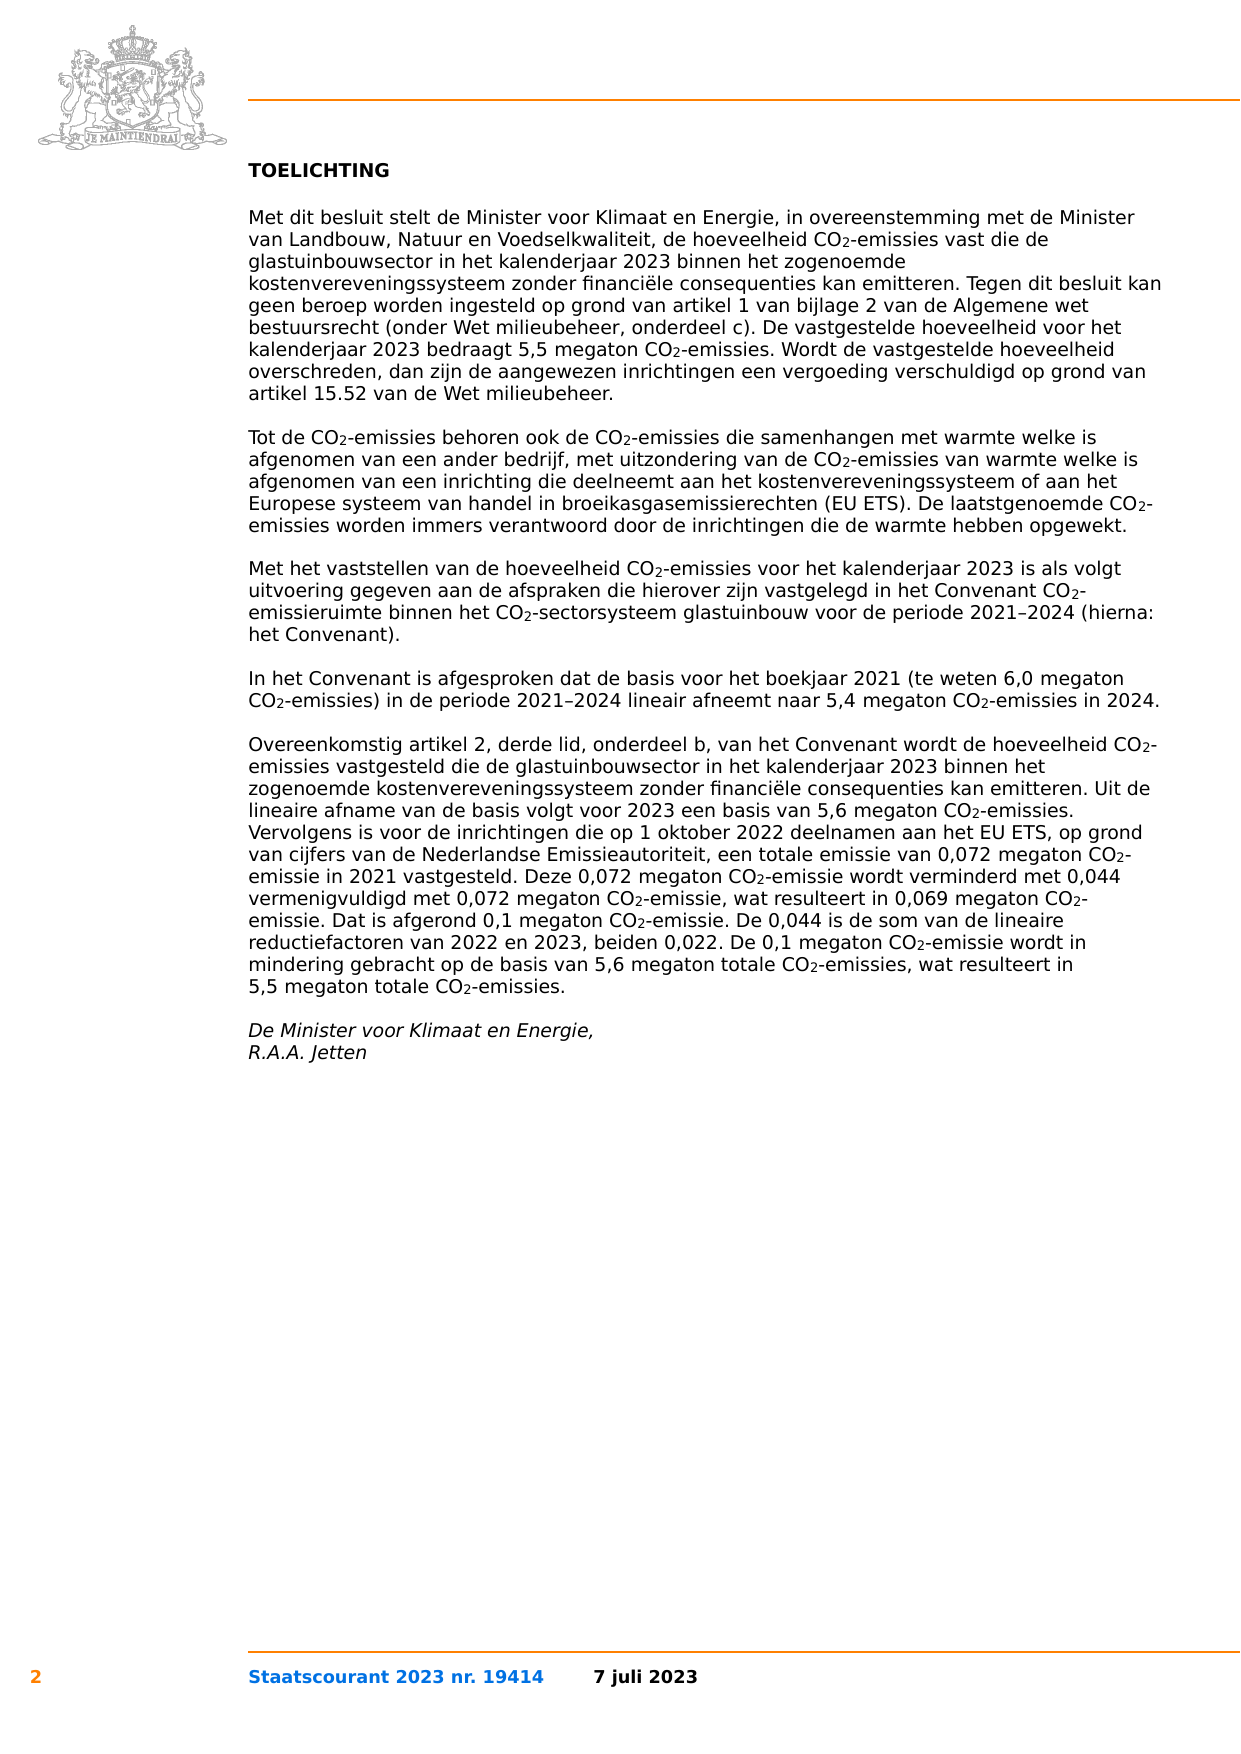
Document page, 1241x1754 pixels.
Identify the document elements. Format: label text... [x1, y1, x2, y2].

text Tot de CO2-emissies behoren ook de CO2-emissies die samenhangen met warmte welke is afgenomen van een ander bedrijf, met uitzondering van de CO2-emissies van warmte welke is afgenomen van een inrichting die deelneemt aan het kostenvereveningssysteem of aan het Europese systeem van handel in broeikasgasemissierechten (EU ETS). De laatstgenoemde CO2-emissies worden immers verantwoord door de inrichtingen die de warmte hebben opgewekt. [248, 427, 1163, 536]
text Met het vaststellen van de hoeveelheid CO2-emissies voor het kalenderjaar 2023 is als volgt uitvoering gegeven aan de afspraken die hierover zijn vastgelegd in het Convenant CO2-emissieruimte binnen het CO2-sectorsysteem glastuinbouw voor de periode 2021–2024 (hierna: het Convenant). [248, 558, 1163, 646]
text In het Convenant is afgesproken dat de basis voor het boekjaar 2021 (te weten 6,0 megaton CO2-emissies) in de periode 2021–2024 lineair afneemt naar 5,4 megaton CO2-emissies in 2024. [248, 668, 1163, 712]
picture [38, 25, 227, 150]
subtitle TOELICHTING [248, 160, 1163, 182]
text Overeenkomstig artikel 2, derde lid, onderdeel b, van het Convenant wordt de hoeveelheid CO2-emissies vastgesteld die de glastuinbouwsector in het kalenderjaar 2023 binnen het zogenoemde kostenvereveningssysteem zonder financiële consequenties kan emitteren. Uit de lineaire afname van de basis volgt voor 2023 een basis van 5,6 megaton CO2-emissies. Vervolgens is voor de inrichtingen die op 1 oktober 2022 deelnamen aan het EU ETS, op grond van cijfers van de Nederlandse Emissieautoriteit, een totale emissie van 0,072 megaton CO2-emissie in 2021 vastgesteld. Deze 0,072 megaton CO2-emissie wordt verminderd met 0,044 vermenigvuldigd met 0,072 megaton CO2-emissie, wat resulteert in 0,069 megaton CO2-emissie. Dat is afgerond 0,1 megaton CO2-emissie. De 0,044 is de som van de lineaire reductiefactoren van 2022 en 2023, beiden 0,022. De 0,1 megaton CO2-emissie wordt in mindering gebracht op de basis van 5,6 megaton totale CO2-emissies, wat resulteert in 5,5 megaton totale CO2-emissies. [248, 734, 1163, 998]
text De Minister voor Klimaat en Energie, R.A.A. Jetten [248, 1019, 1163, 1063]
text Met dit besluit stelt de Minister voor Klimaat en Energie, in overeenstemming met de Minister van Landbouw, Natuur en Voedselkwaliteit, de hoeveelheid CO2-emissies vast die de glastuinbouwsector in het kalenderjaar 2023 binnen het zogenoemde kostenvereveningssysteem zonder financiële consequenties kan emitteren. Tegen dit besluit kan geen beroep worden ingesteld op grond van artikel 1 van bijlage 2 van de Algemene wet bestuursrecht (onder Wet milieubeheer, onderdeel c). De vastgestelde hoeveelheid voor het kalenderjaar 2023 bedraagt 5,5 megaton CO2-emissies. Wordt de vastgestelde hoeveelheid overschreden, dan zijn de aangewezen inrichtingen een vergoeding verschuldigd op grond van artikel 15.52 van de Wet milieubeheer. [248, 207, 1163, 405]
